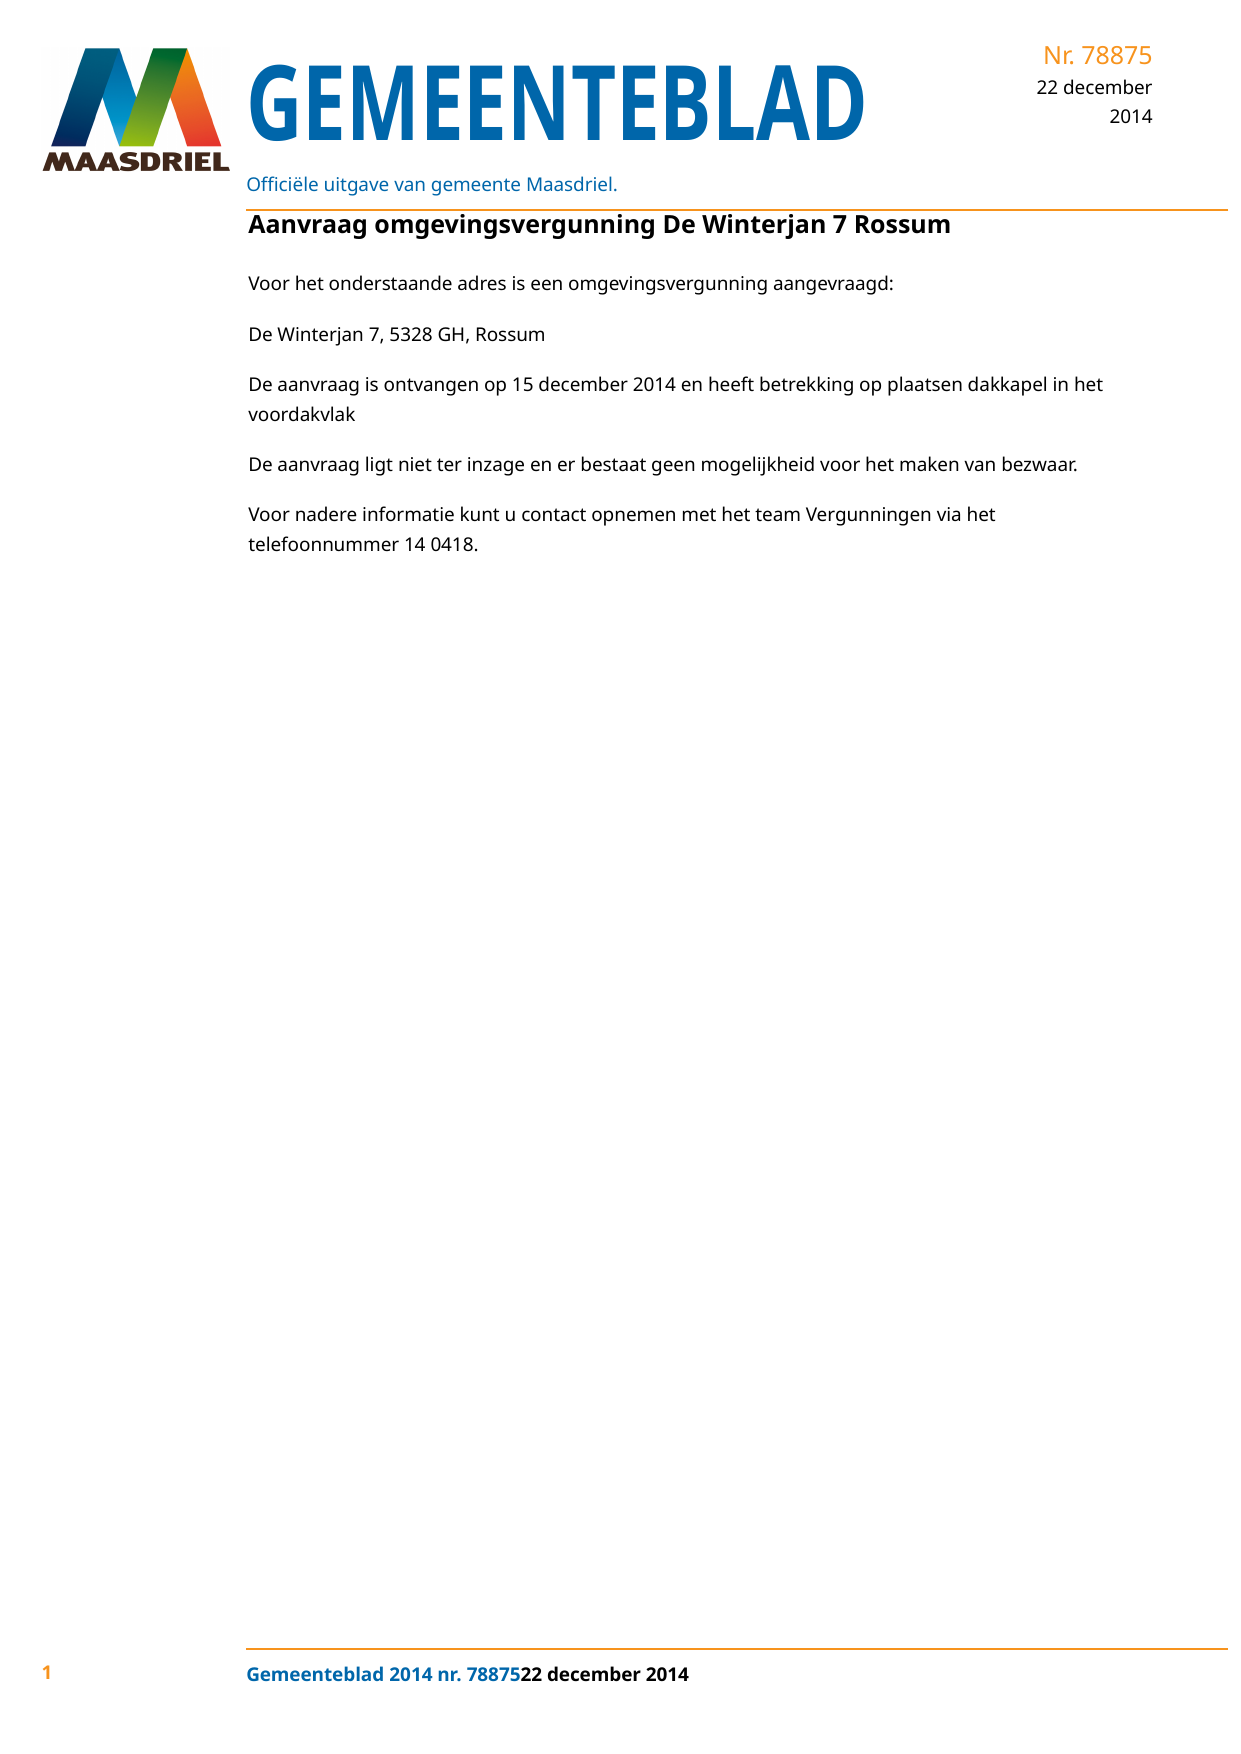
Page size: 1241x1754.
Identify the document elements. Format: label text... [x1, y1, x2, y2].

text Voor nadere informatie kunt u contact opnemen met het team Vergunningen via het telefoonnummer 14 0418. [248, 502, 1152, 557]
text De Winterjan 7, 5328 GH, Rossum [248, 321, 1152, 346]
text De aanvraag is ontvangen op 15 december 2014 en heeft betrekking op plaatsen dakkapel in het voordakvlak [248, 371, 1152, 426]
text De aanvraag ligt niet ter inzage en er bestaat geen mogelijkheid voor het maken van bezwaar. [248, 451, 1152, 477]
text Aanvraag omgevingsvergunning De Winterjan 7 Rossum [248, 211, 1152, 241]
picture [41, 47, 231, 172]
text Voor het onderstaande adres is een omgevingsvergunning aangevraagd: [248, 270, 1152, 296]
